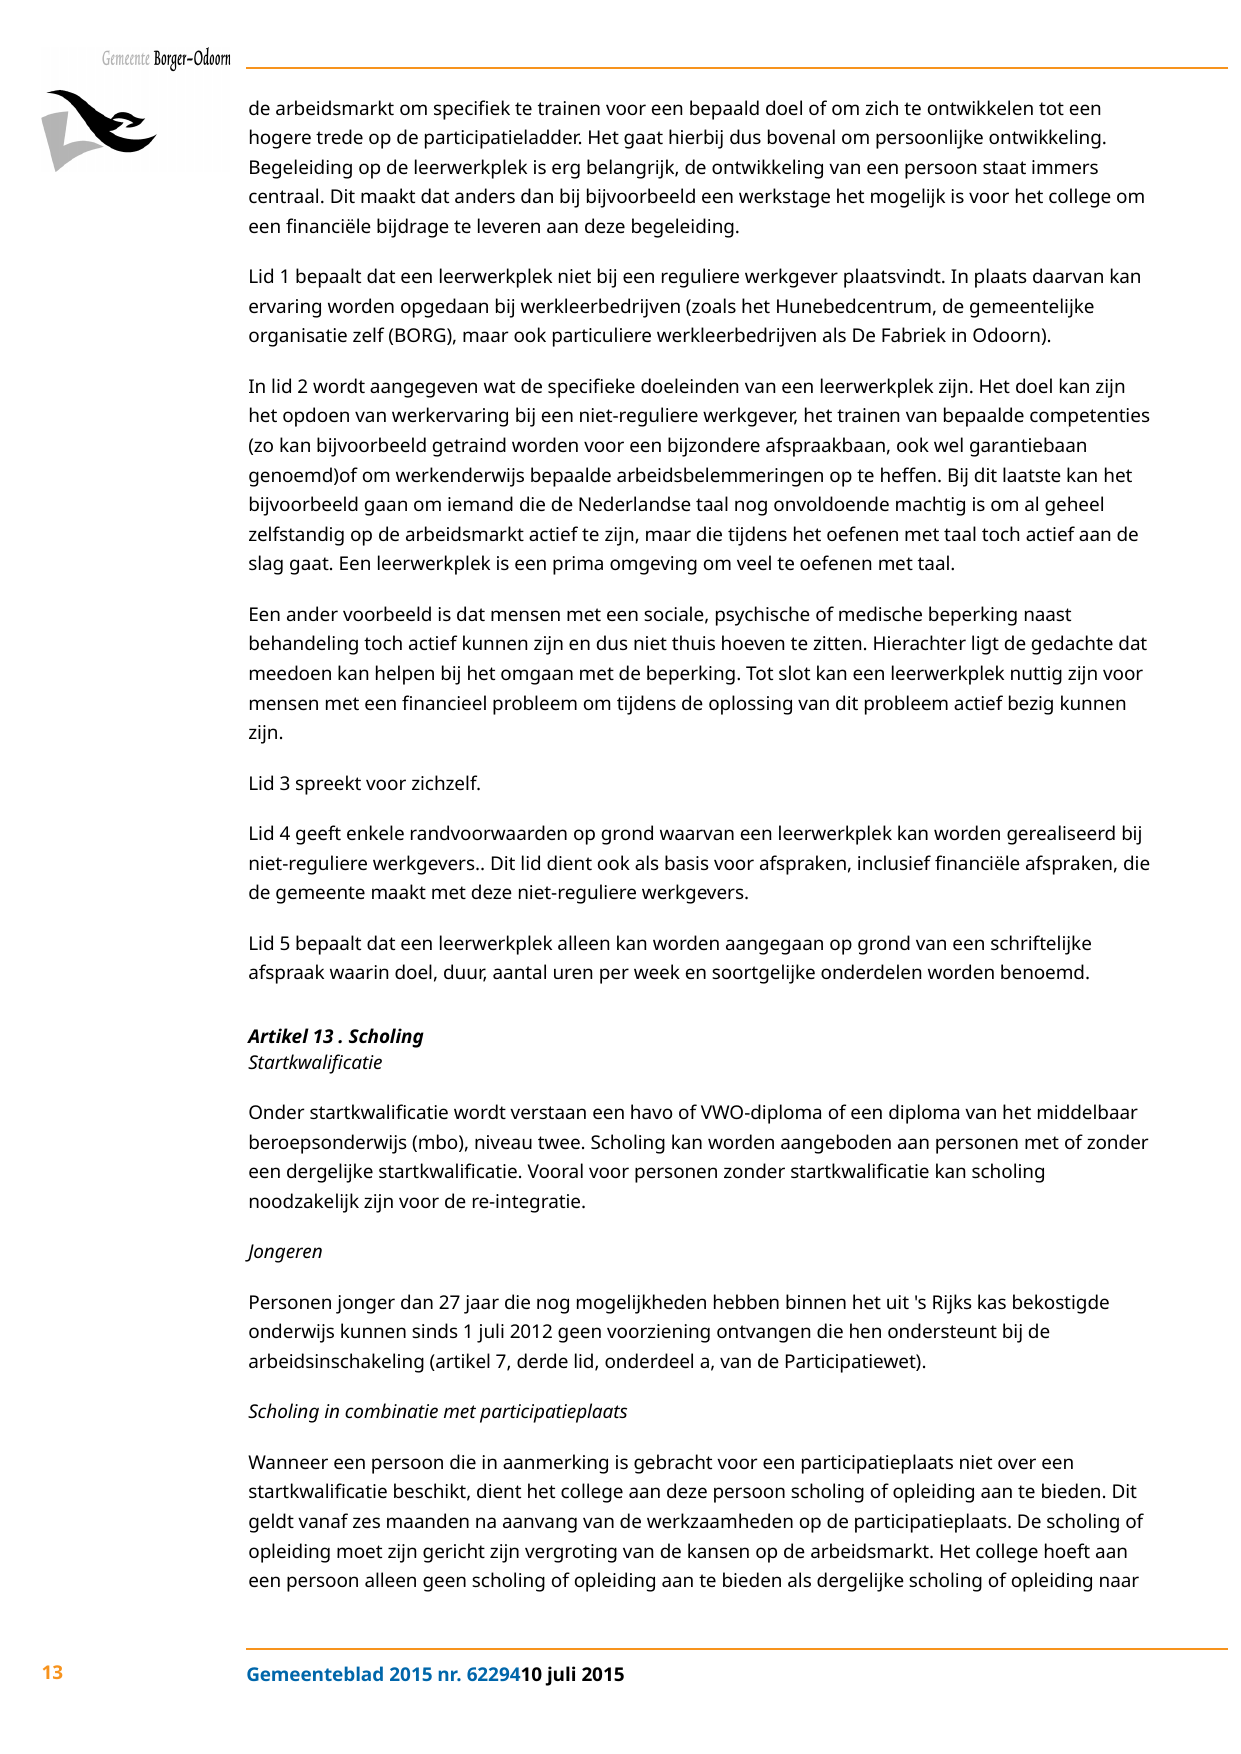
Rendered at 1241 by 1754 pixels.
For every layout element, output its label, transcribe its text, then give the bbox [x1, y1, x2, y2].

picture [41, 47, 231, 172]
text Lid 4 geeft enkele randvoorwaarden op grond waarvan een leerwerkplek kan worden gerealiseerd bij niet-reguliere werkgevers.. Dit lid dient ook als basis voor afspraken, inclusief financiële afspraken, die de gemeente maakt met deze niet-reguliere werkgevers. [248, 820, 1152, 905]
text Artikel 13 . Scholing [248, 1023, 1152, 1049]
text Lid 3 spreekt voor zichzelf. [248, 770, 1152, 796]
text Scholing in combinatie met participatieplaats [248, 1399, 1152, 1424]
text Wanneer een persoon die in aanmerking is gebracht voor een participatieplaats niet over een startkwalificatie beschikt, dient het college aan deze persoon scholing of opleiding aan te bieden. Dit geldt vanaf zes maanden na aanvang van de werkzaamheden op de participatieplaats. De scholing of opleiding moet zijn gericht zijn vergroting van de kansen op de arbeidsmarkt. Het college hoeft aan een persoon alleen geen scholing of opleiding aan te bieden als dergelijke scholing of opleiding naar [248, 1449, 1152, 1593]
text de arbeidsmarkt om specifiek te trainen voor een bepaald doel of om zich te ontwikkelen tot een hogere trede op de participatieladder. Het gaat hierbij dus bovenal om persoonlijke ontwikkeling. Begeleiding op de leerwerkplek is erg belangrijk, de ontwikkeling van een persoon staat immers centraal. Dit maakt dat anders dan bij bijvoorbeeld een werkstage het mogelijk is voor het college om een financiële bijdrage te leveren aan deze begeleiding. [248, 95, 1152, 239]
text Onder startkwalificatie wordt verstaan een havo of VWO-diploma of een diploma van het middelbaar beroepsonderwijs (mbo), niveau twee. Scholing kan worden aangeboden aan personen met of zonder een dergelijke startkwalificatie. Vooral voor personen zonder startkwalificatie kan scholing noodzakelijk zijn voor de re-integratie. [248, 1099, 1152, 1214]
text In lid 2 wordt aangegeven wat de specifieke doeleinden van een leerwerkplek zijn. Het doel kan zijn het opdoen van werkervaring bij een niet-reguliere werkgever, het trainen van bepaalde competenties (zo kan bijvoorbeeld getraind worden voor een bijzondere afspraakbaan, ook wel garantiebaan genoemd)of om werkenderwijs bepaalde arbeidsbelemmeringen op te heffen. Bij dit laatste kan het bijvoorbeeld gaan om iemand die de Nederlandse taal nog onvoldoende machtig is om al geheel zelfstandig op de arbeidsmarkt actief te zijn, maar die tijdens het oefenen met taal toch actief aan de slag gaat. Een leerwerkplek is een prima omgeving om veel te oefenen met taal. [248, 373, 1152, 576]
text Startkwalificatie [248, 1049, 1152, 1075]
text Een ander voorbeeld is dat mensen met een sociale, psychische of medische beperking naast behandeling toch actief kunnen zijn en dus niet thuis hoeven te zitten. Hierachter ligt de gedachte dat meedoen kan helpen bij het omgaan met de beperking. Tot slot kan een leerwerkplek nuttig zijn voor mensen met een financieel probleem om tijdens de oplossing van dit probleem actief bezig kunnen zijn. [248, 601, 1152, 745]
text Lid 5 bepaalt dat een leerwerkplek alleen kan worden aangegaan op grond van een schriftelijke afspraak waarin doel, duur, aantal uren per week en soortgelijke onderdelen worden benoemd. [248, 930, 1152, 985]
text Lid 1 bepaalt dat een leerwerkplek niet bij een reguliere werkgever plaatsvindt. In plaats daarvan kan ervaring worden opgedaan bij werkleerbedrijven (zoals het Hunebedcentrum, de gemeentelijke organisatie zelf (BORG), maar ook particuliere werkleerbedrijven als De Fabriek in Odoorn). [248, 263, 1152, 348]
text Jongeren [248, 1239, 1152, 1264]
text Personen jonger dan 27 jaar die nog mogelijkheden hebben binnen het uit 's Rijks kas bekostigde onderwijs kunnen sinds 1 juli 2012 geen voorziening ontvangen die hen ondersteunt bij de arbeidsinschakeling (artikel 7, derde lid, onderdeel a, van de Participatiewet). [248, 1289, 1152, 1374]
